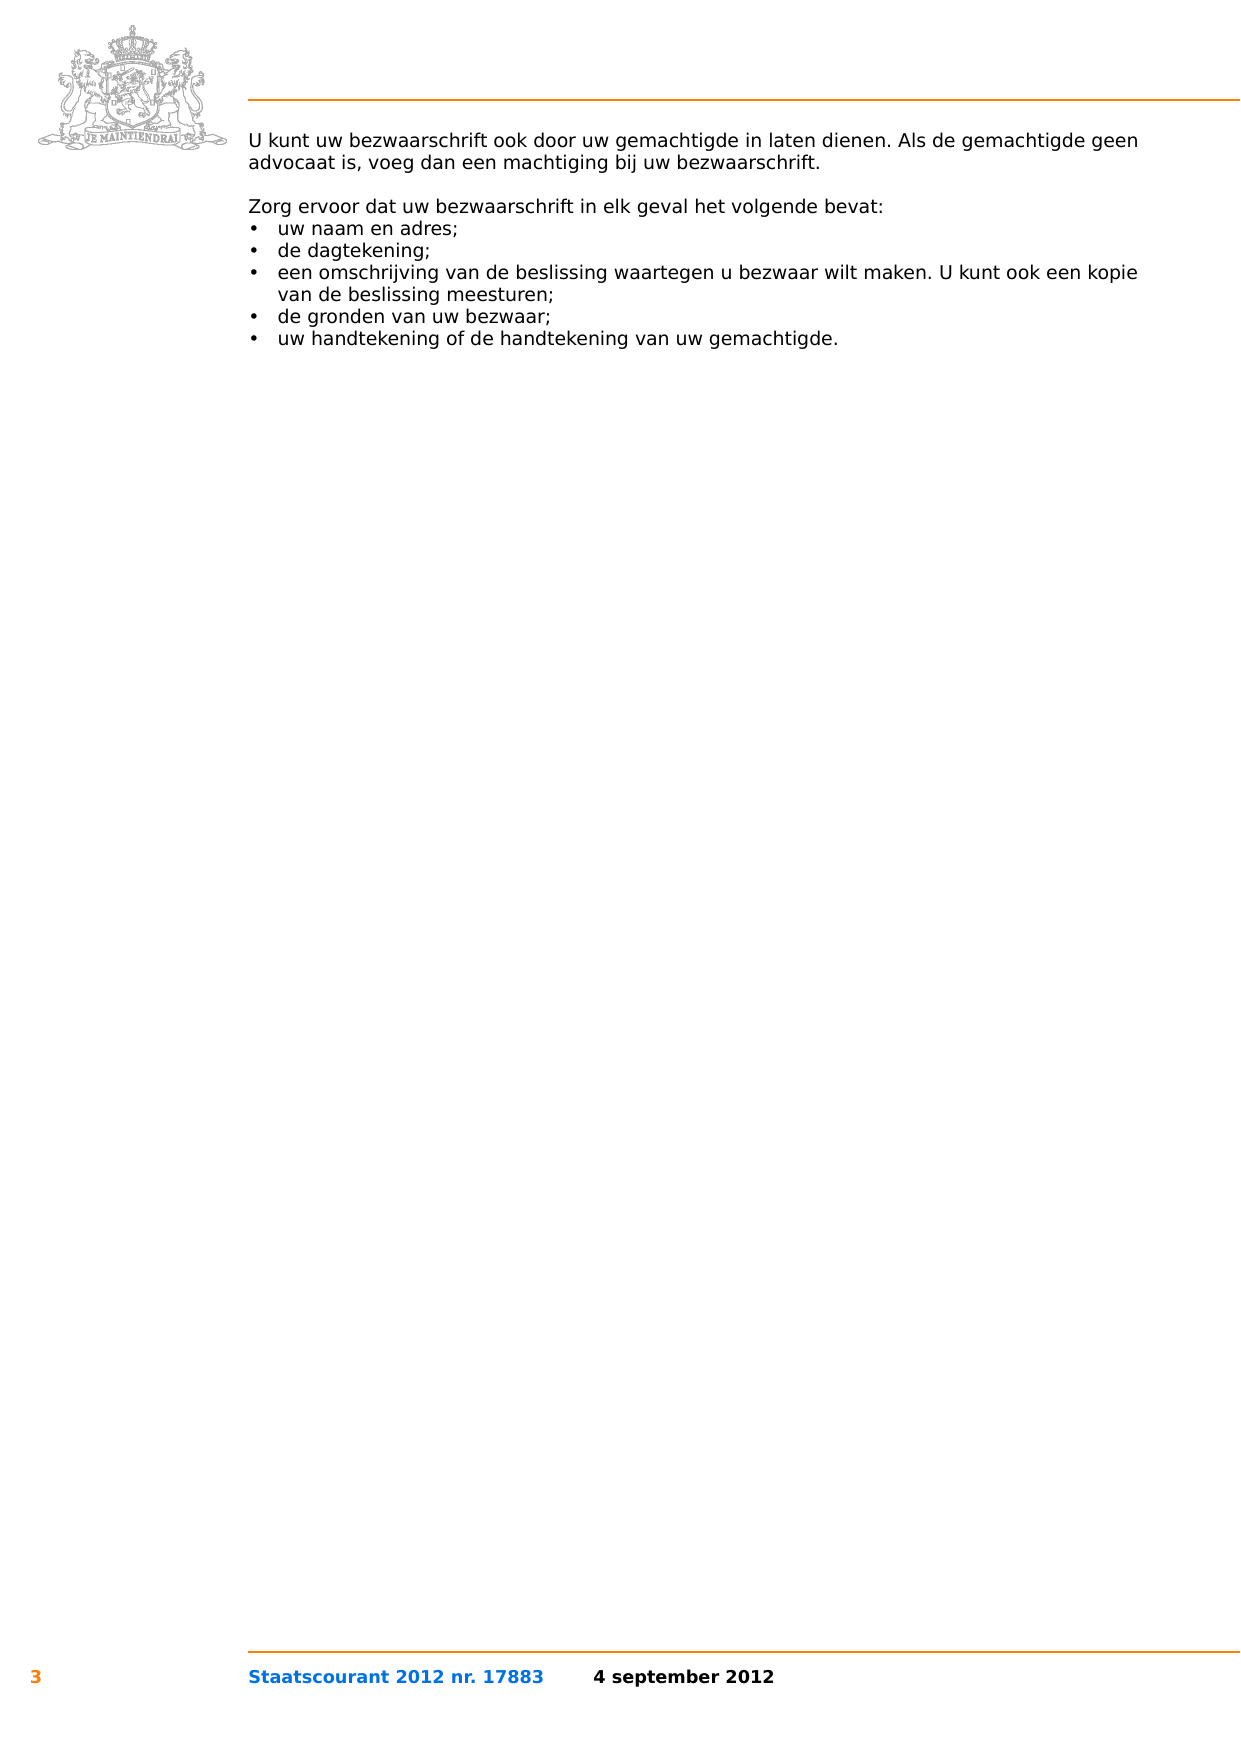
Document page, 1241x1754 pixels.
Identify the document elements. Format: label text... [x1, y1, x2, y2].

text U kunt uw bezwaarschrift ook door uw gemachtigde in laten dienen. Als de gemachtigde geen advocaat is, voeg dan een machtiging bij uw bezwaarschrift. [248, 130, 1163, 174]
text • de gronden van uw bezwaar; [248, 306, 1163, 328]
text • een omschrijving van de beslissing waartegen u bezwaar wilt maken. U kunt ook een kopie van de beslissing meesturen; [248, 262, 1163, 306]
text • de dagtekening; [248, 240, 1163, 262]
picture [38, 25, 227, 150]
text Zorg ervoor dat uw bezwaarschrift in elk geval het volgende bevat: [248, 196, 1163, 218]
text • uw handtekening of de handtekening van uw gemachtigde. [248, 328, 1163, 349]
text • uw naam en adres; [248, 218, 1163, 240]
